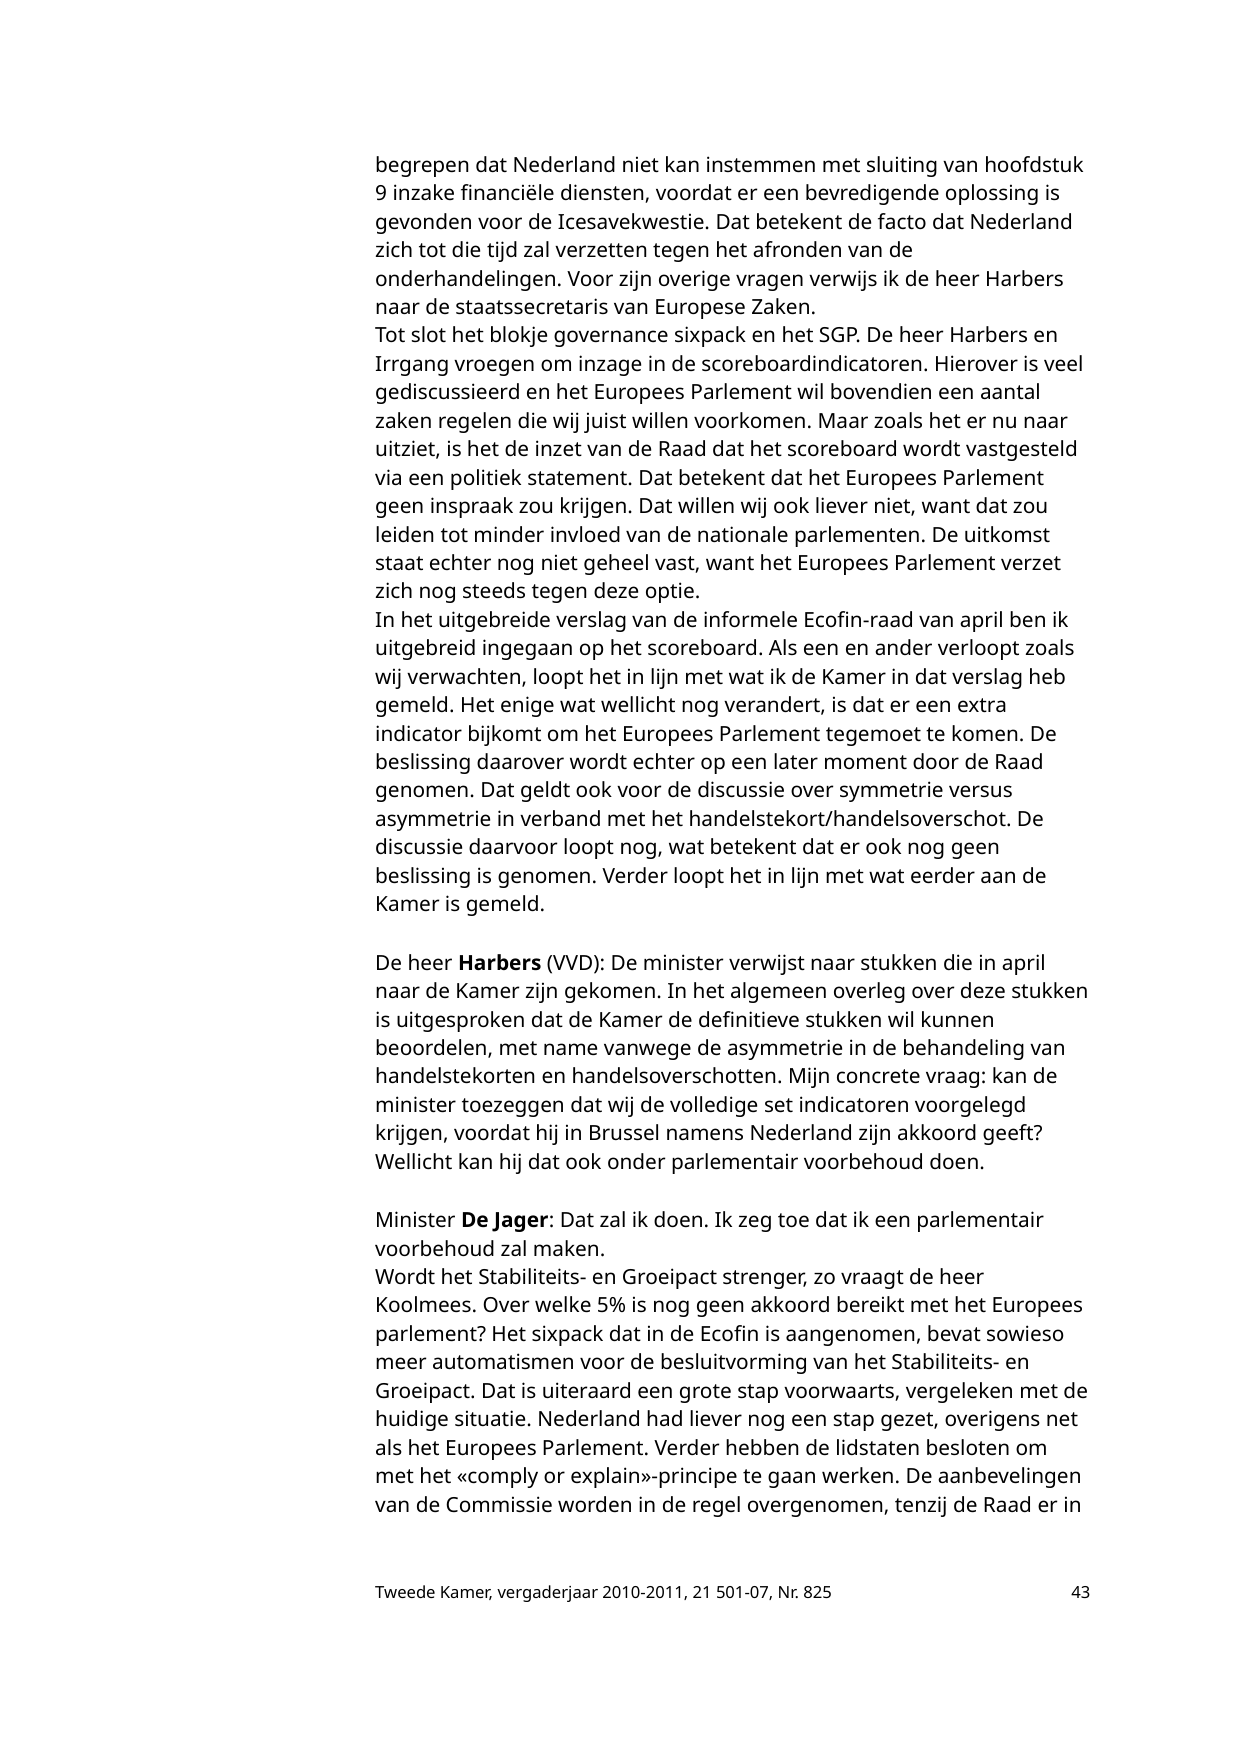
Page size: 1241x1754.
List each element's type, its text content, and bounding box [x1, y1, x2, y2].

text Minister De Jager: Dat zal ik doen. Ik zeg toe dat ik een parlementair voorbehoud zal maken. [375, 1205, 1090, 1262]
text begrepen dat Nederland niet kan instemmen met sluiting van hoofdstuk 9 inzake financiële diensten, voordat er een bevredigende oplossing is gevonden voor de Icesavekwestie. Dat betekent de facto dat Nederland zich tot die tijd zal verzetten tegen het afronden van de onderhandelingen. Voor zijn overige vragen verwijs ik de heer Harbers naar de staatssecretaris van Europese Zaken. [375, 150, 1090, 321]
text Wordt het Stabiliteits- en Groeipact strenger, zo vraagt de heer Koolmees. Over welke 5% is nog geen akkoord bereikt met het Europees parlement? Het sixpack dat in de Ecofin is aangenomen, bevat sowieso meer automatismen voor de besluitvorming van het Stabiliteits- en Groeipact. Dat is uiteraard een grote stap voorwaarts, vergeleken met de huidige situatie. Nederland had liever nog een stap gezet, overigens net als het Europees Parlement. Verder hebben de lidstaten besloten om met het «comply or explain»-principe te gaan werken. De aanbevelingen van de Commissie worden in de regel overgenomen, tenzij de Raad er in [375, 1262, 1090, 1518]
text Tot slot het blokje governance sixpack en het SGP. De heer Harbers en Irrgang vroegen om inzage in de scoreboardindicatoren. Hierover is veel gediscussieerd en het Europees Parlement wil bovendien een aantal zaken regelen die wij juist willen voorkomen. Maar zoals het er nu naar uitziet, is het de inzet van de Raad dat het scoreboard wordt vastgesteld via een politiek statement. Dat betekent dat het Europees Parlement geen inspraak zou krijgen. Dat willen wij ook liever niet, want dat zou leiden tot minder invloed van de nationale parlementen. De uitkomst staat echter nog niet geheel vast, want het Europees Parlement verzet zich nog steeds tegen deze optie. [375, 321, 1090, 605]
text In het uitgebreide verslag van de informele Ecofin-raad van april ben ik uitgebreid ingegaan op het scoreboard. Als een en ander verloopt zoals wij verwachten, loopt het in lijn met wat ik de Kamer in dat verslag heb gemeld. Het enige wat wellicht nog verandert, is dat er een extra indicator bijkomt om het Europees Parlement tegemoet te komen. De beslissing daarover wordt echter op een later moment door de Raad genomen. Dat geldt ook voor de discussie over symmetrie versus asymmetrie in verband met het handelstekort/handelsoverschot. De discussie daarvoor loopt nog, wat betekent dat er ook nog geen beslissing is genomen. Verder loopt het in lijn met wat eerder aan de Kamer is gemeld. [375, 605, 1090, 918]
text De heer Harbers (VVD): De minister verwijst naar stukken die in april naar de Kamer zijn gekomen. In het algemeen overleg over deze stukken is uitgesproken dat de Kamer de definitieve stukken wil kunnen beoordelen, met name vanwege de asymmetrie in de behandeling van handelstekorten en handelsoverschotten. Mijn concrete vraag: kan de minister toezeggen dat wij de volledige set indicatoren voorgelegd krijgen, voordat hij in Brussel namens Nederland zijn akkoord geeft? Wellicht kan hij dat ook onder parlementair voorbehoud doen. [375, 948, 1090, 1175]
